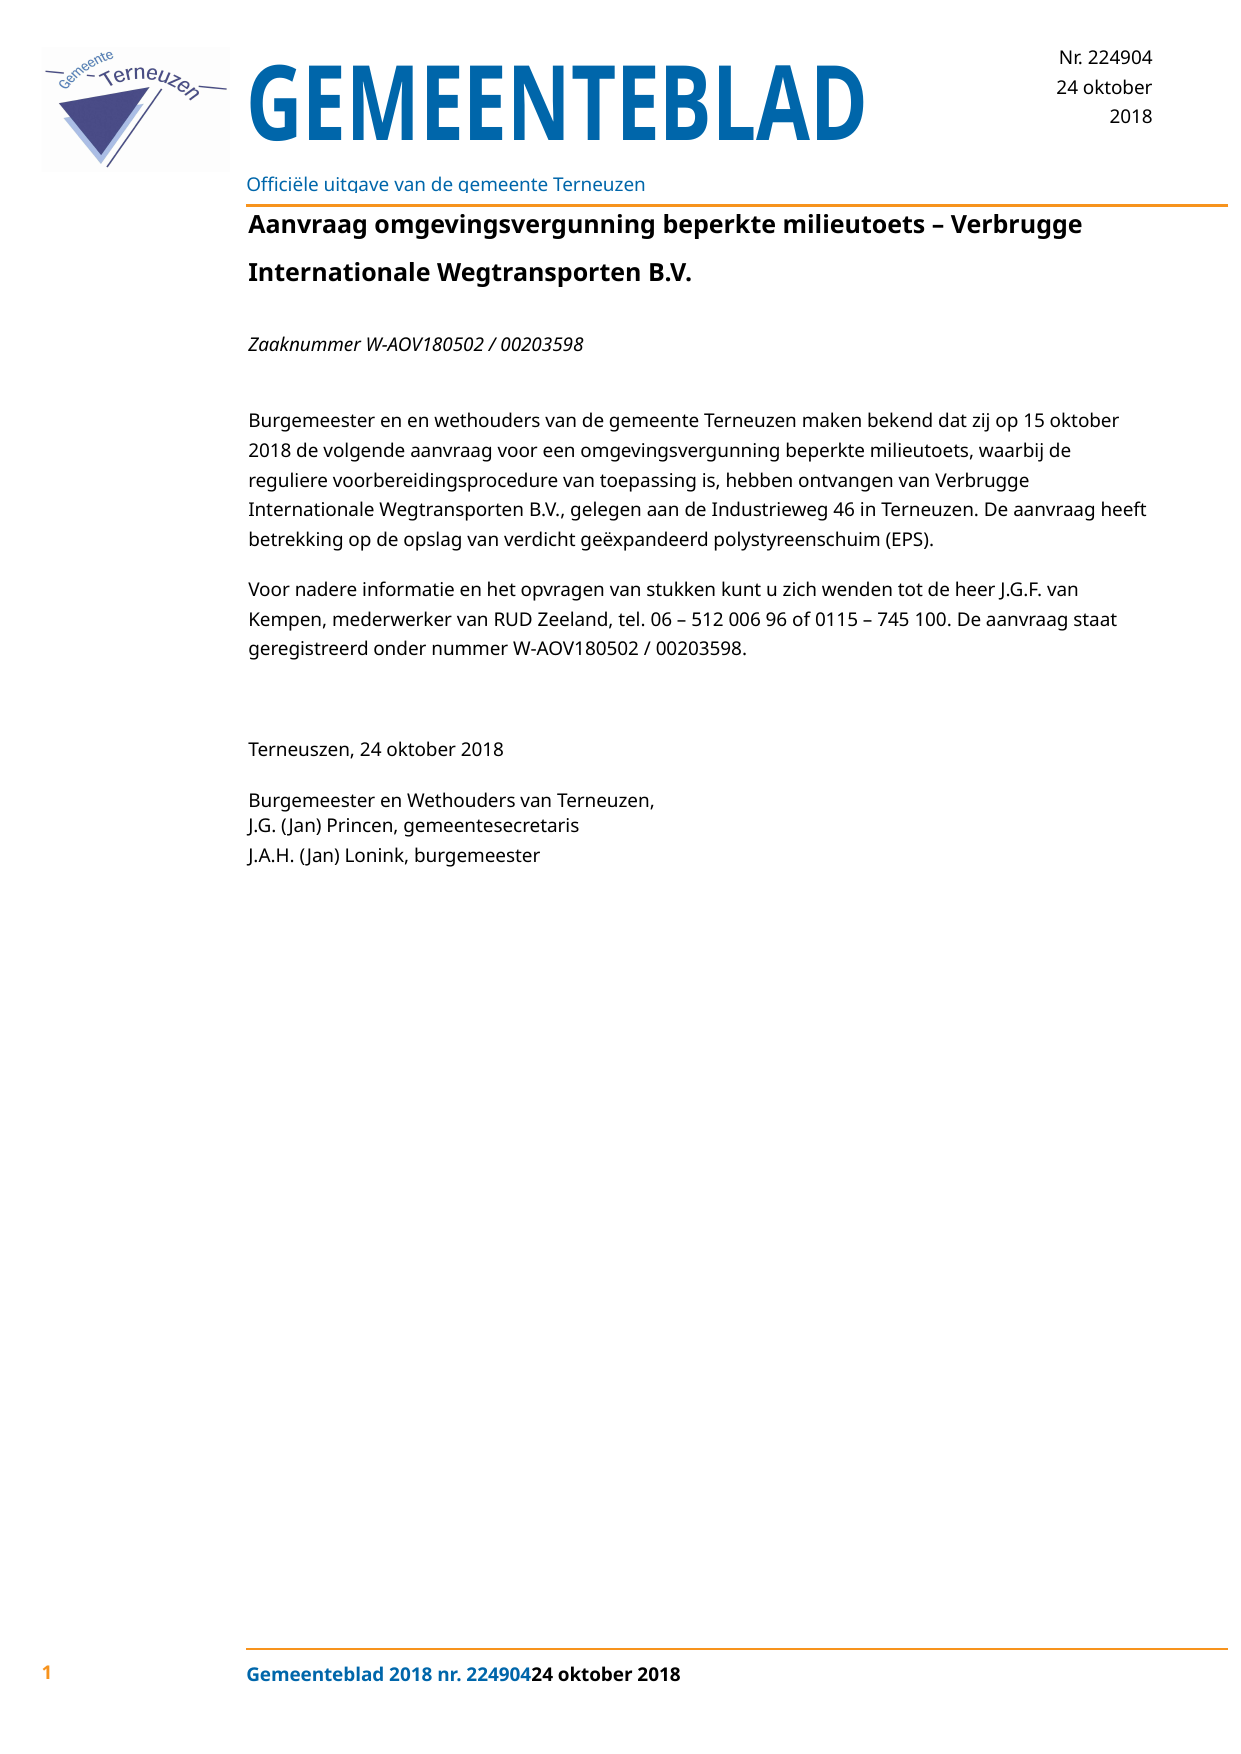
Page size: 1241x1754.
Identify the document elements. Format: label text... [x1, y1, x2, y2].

table_cell [700, 868, 1152, 894]
table_cell [700, 919, 1152, 945]
text Burgemeester en en wethouders van de gemeente Terneuzen maken bekend dat zij op 15 oktober 2018 de volgende aanvraag voor een omgevingsvergunning beperkte milieutoets, waarbij de reguliere voorbereidingsprocedure van toepassing is, hebben ontvangen van Verbrugge Internationale Wegtransporten B.V., gelegen aan de Industrieweg 46 in Terneuzen. De aanvraag heeft betrekking op de opslag van verdicht geëxpandeerd polystyreenschuim (EPS). [248, 408, 1152, 552]
text Zaaknummer W-AOV180502 / 00203598 [248, 331, 1152, 357]
picture [41, 47, 231, 172]
text Voor nadere informatie en het opvragen van stukken kunt u zich wenden tot de heer J.G.F. van Kempen, mederwerker van RUD Zeeland, tel. 06 – 512 006 96 of 0115 – 745 100. De aanvraag staat geregistreerd onder nummer W-AOV180502 / 00203598. [248, 576, 1152, 661]
table_cell J.G. (Jan) Princen, gemeentesecretaris J.A.H. (Jan) Lonink, burgemeester [248, 813, 700, 868]
text Aanvraag omgevingsvergunning beperkte milieutoets – Verbrugge Internationale Wegtransporten B.V. [248, 207, 1152, 288]
table_cell [248, 894, 1152, 919]
table_cell [700, 813, 1152, 868]
text Terneuszen, 24 oktober 2018 [248, 736, 1152, 762]
table_header Burgemeester en Wethouders van Terneuzen, [248, 787, 1152, 813]
table_cell [248, 868, 700, 894]
table_cell [248, 919, 700, 945]
